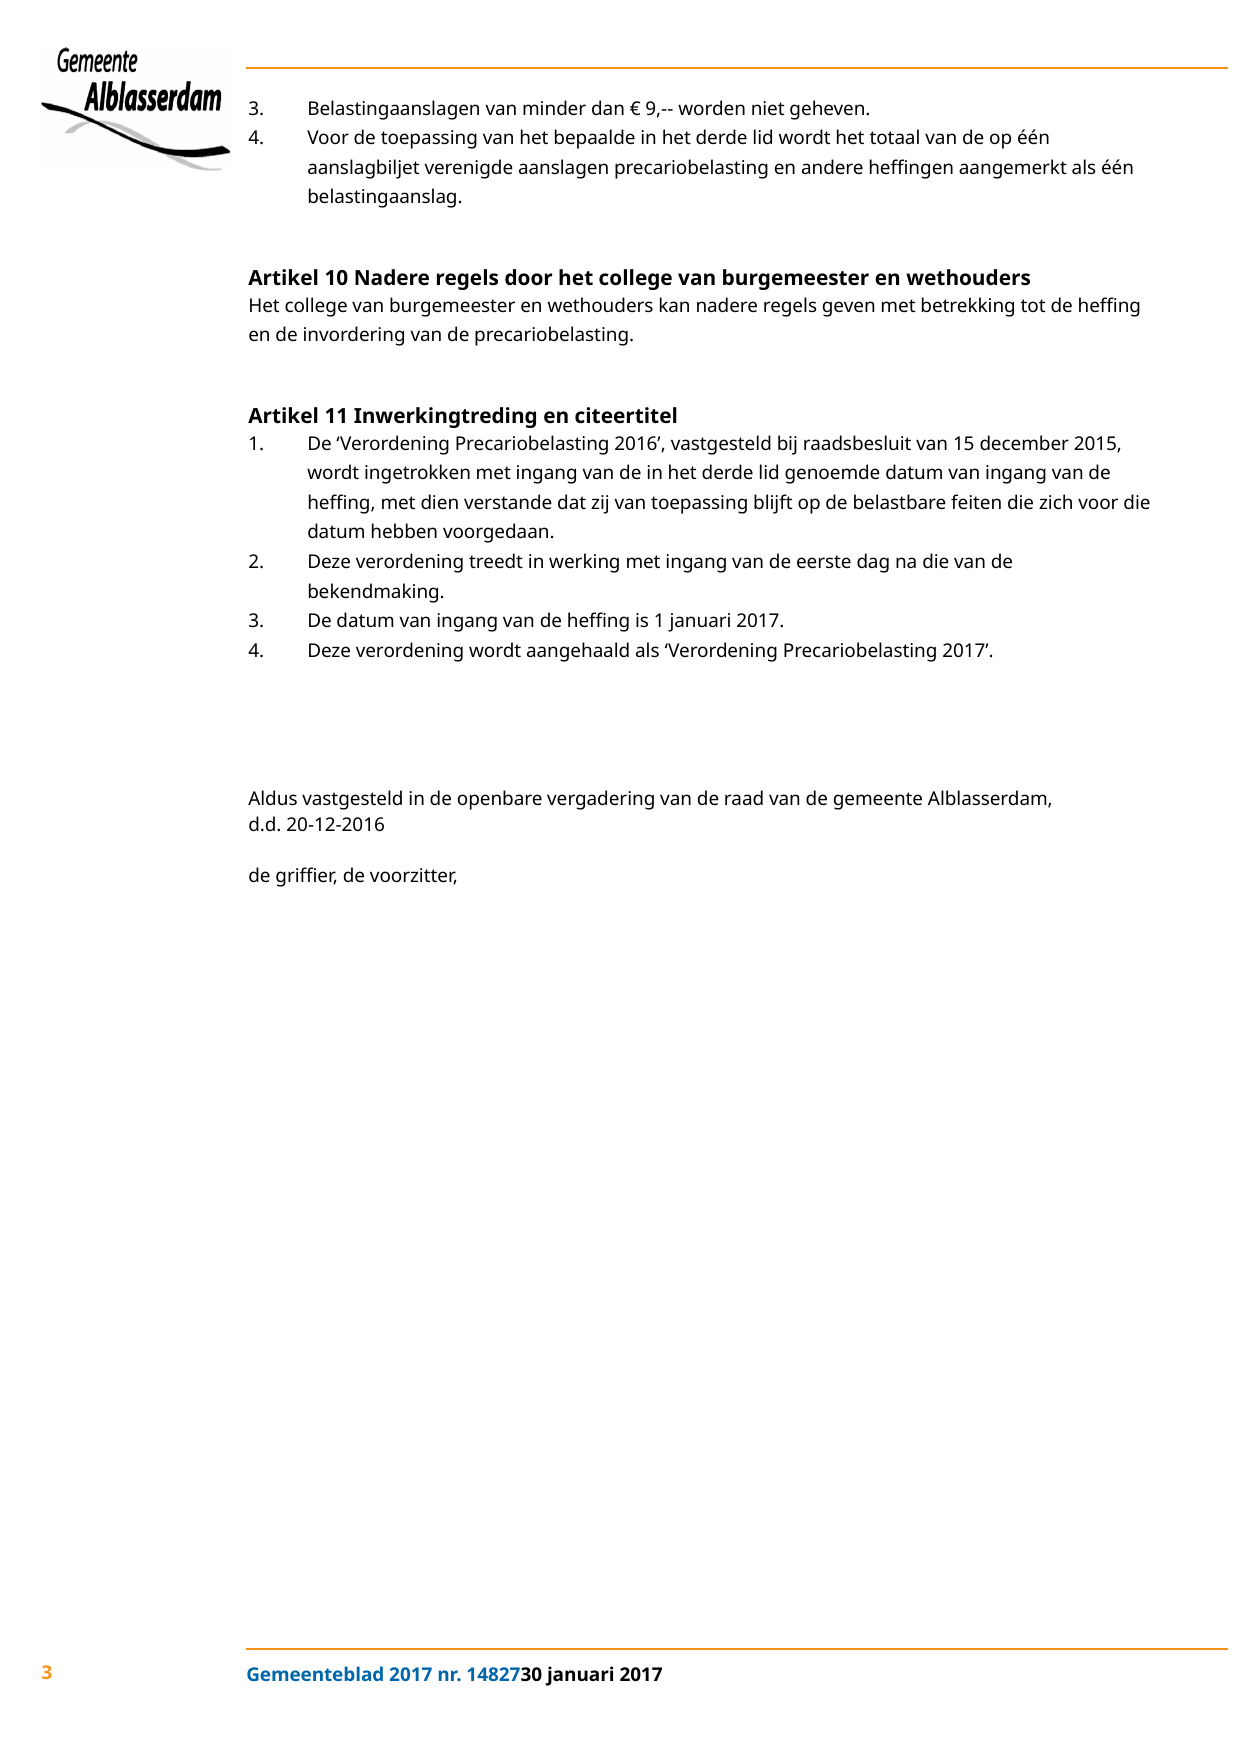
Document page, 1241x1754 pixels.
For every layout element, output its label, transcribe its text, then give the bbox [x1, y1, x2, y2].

list Deze verordening wordt aangehaald als ‘Verordening Precariobelasting 2017’. [248, 637, 1152, 663]
list Deze verordening treedt in werking met ingang van de eerste dag na die van de bekendmaking. [248, 548, 1152, 604]
text Artikel 10 Nadere regels door het college van burgemeester en wethouders [248, 263, 1152, 292]
text Artikel 11 Inwerkingtreding en citeertitel [248, 402, 1152, 430]
text Aldus vastgesteld in de openbare vergadering van de raad van de gemeente Alblasserdam, [248, 785, 1152, 811]
list De ‘Verordening Precariobelasting 2016’, vastgesteld bij raadsbesluit van 15 december 2015, wordt ingetrokken met ingang van de in het derde lid genoemde datum van ingang van de heffing, met dien verstande dat zij van toepassing blijft op de belastbare feiten die zich voor die datum hebben voorgedaan. [248, 430, 1152, 544]
text d.d. 20-12-2016 [248, 811, 1152, 836]
list Belastingaanslagen van minder dan € 9,-- worden niet geheven. [248, 95, 1152, 121]
list Voor de toepassing van het bepaalde in het derde lid wordt het totaal van de op één aanslagbiljet verenigde aanslagen precariobelasting en andere heffingen aangemerkt als één belastingaanslag. [248, 124, 1152, 209]
text Het college van burgemeester en wethouders kan nadere regels geven met betrekking tot de heffing en de invordering van de precariobelasting. [248, 292, 1152, 347]
picture [41, 47, 231, 172]
text de griffier, de voorzitter, [248, 862, 1152, 888]
list De datum van ingang van de heffing is 1 januari 2017. [248, 607, 1152, 633]
